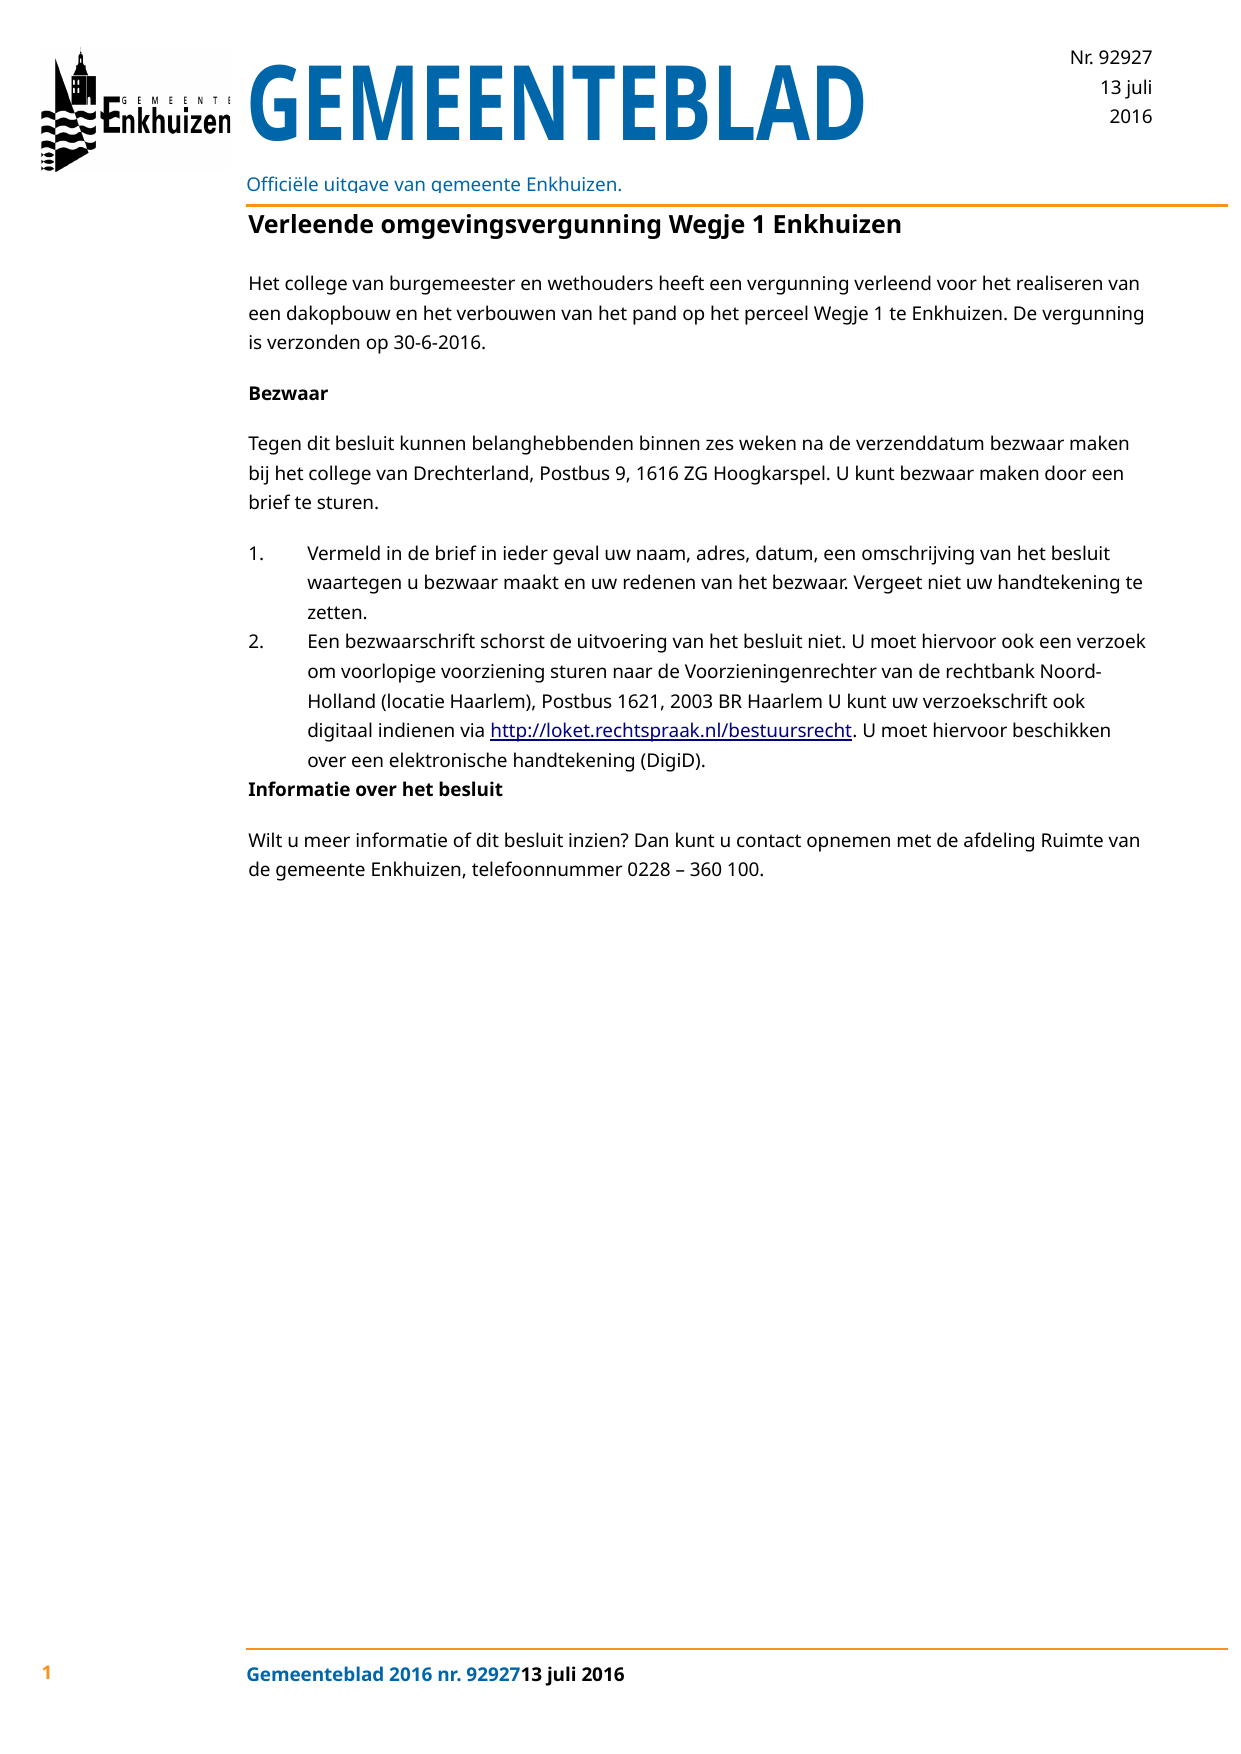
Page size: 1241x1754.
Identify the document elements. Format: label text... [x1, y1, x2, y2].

text Wilt u meer informatie of dit besluit inzien? Dan kunt u contact opnemen met de afdeling Ruimte van de gemeente Enkhuizen, telefoonnummer 0228 – 360 100. [248, 827, 1152, 882]
text Informatie over het besluit [248, 777, 1152, 802]
picture [41, 47, 231, 172]
text Het college van burgemeester en wethouders heeft een vergunning verleend voor het realiseren van een dakopbouw en het verbouwen van het pand op het perceel Wegje 1 te Enkhuizen. De vergunning is verzonden op 30-6-2016. [248, 270, 1152, 355]
list Een bezwaarschrift schorst de uitvoering van het besluit niet. U moet hiervoor ook een verzoek om voorlopige voorziening sturen naar de Voorzieningenrechter van de rechtbank Noord-Holland (locatie Haarlem), Postbus 1621, 2003 BR Haarlem U kunt uw verzoekschrift ook digitaal indienen via http://loket.rechtspraak.nl/bestuursrecht. U moet hiervoor beschikken over een elektronische handtekening (DigiD). [248, 629, 1152, 773]
text Tegen dit besluit kunnen belanghebbenden binnen zes weken na de verzenddatum bezwaar maken bij het college van Drechterland, Postbus 9, 1616 ZG Hoogkarspel. U kunt bezwaar maken door een brief te sturen. [248, 430, 1152, 515]
text Verleende omgevingsvergunning Wegje 1 Enkhuizen [248, 207, 1152, 241]
text Bezwaar [248, 380, 1152, 406]
list Vermeld in de brief in ieder geval uw naam, adres, datum, een omschrijving van het besluit waartegen u bezwaar maakt en uw redenen van het bezwaar. Vergeet niet uw handtekening te zetten. [248, 540, 1152, 625]
